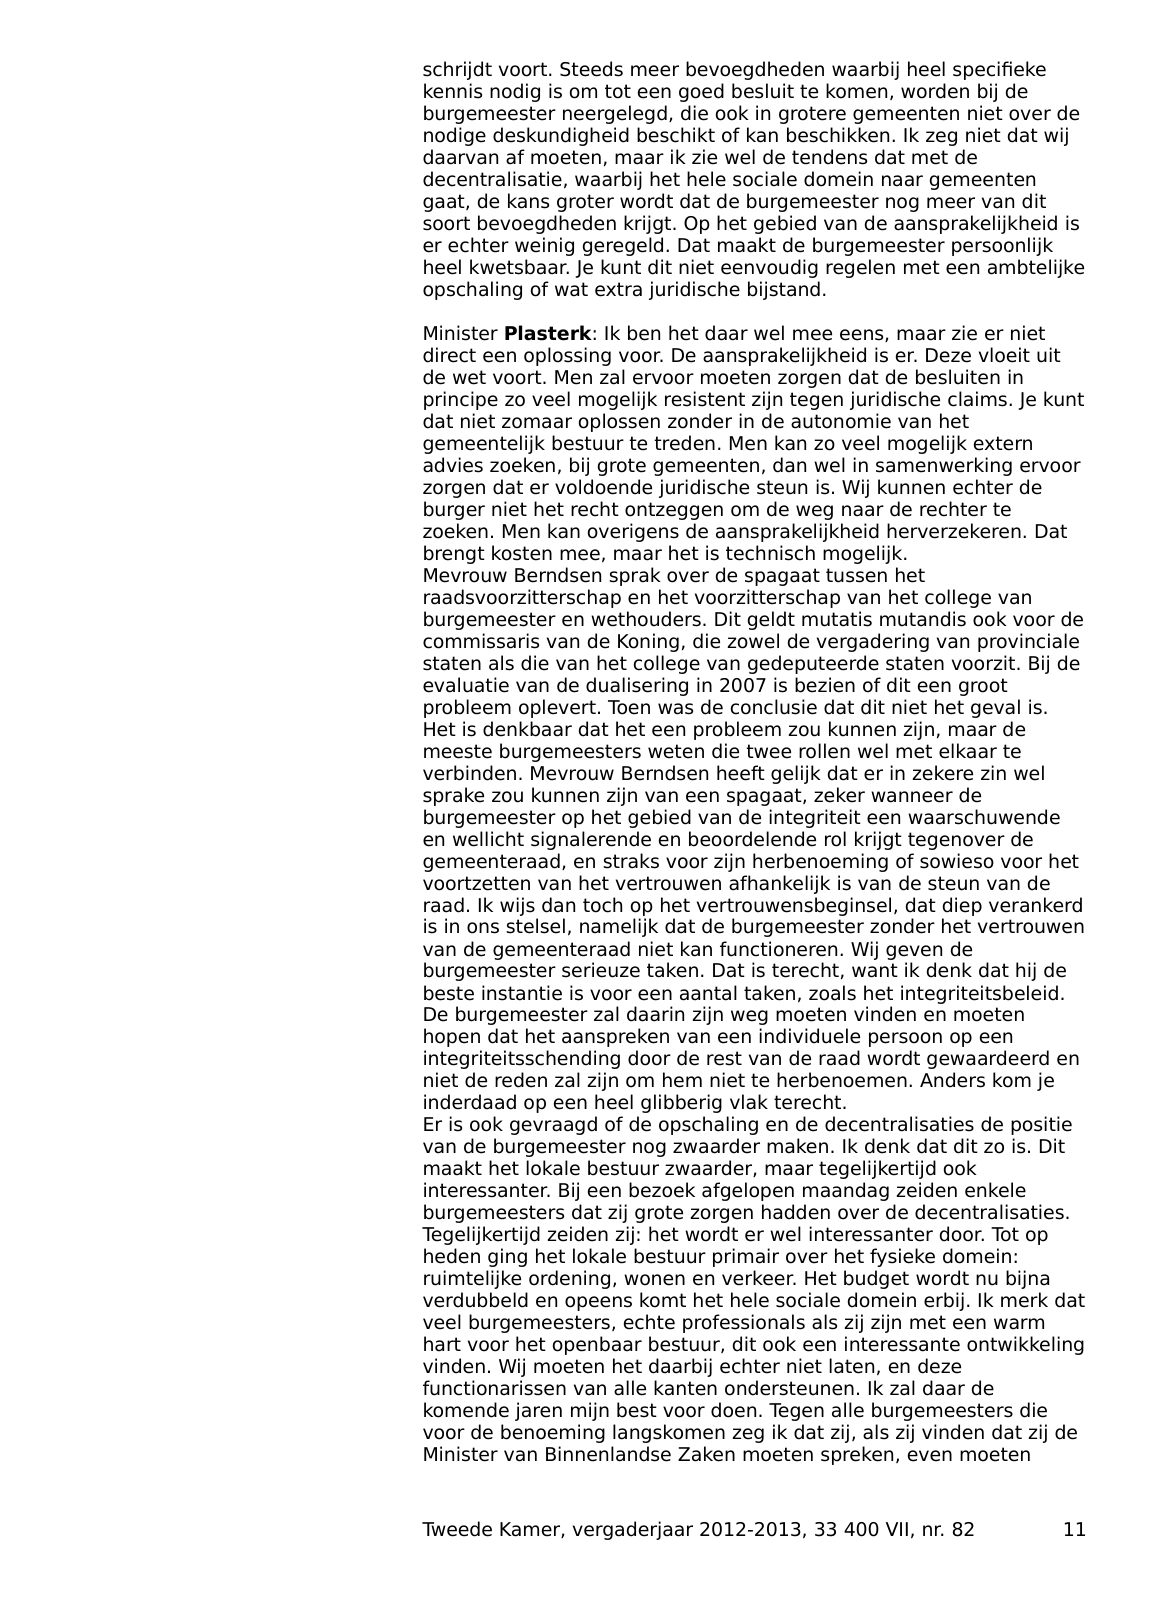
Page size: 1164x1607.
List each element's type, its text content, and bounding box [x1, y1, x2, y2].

text schrijdt voort. Steeds meer bevoegdheden waarbij heel specifieke kennis nodig is om tot een goed besluit te komen, worden bij de burgemeester neergelegd, die ook in grotere gemeenten niet over de nodige deskundigheid beschikt of kan beschikken. Ik zeg niet dat wij daarvan af moeten, maar ik zie wel de tendens dat met de decentralisatie, waarbij het hele sociale domein naar gemeenten gaat, de kans groter wordt dat de burgemeester nog meer van dit soort bevoegdheden krijgt. Op het gebied van de aansprakelijkheid is er echter weinig geregeld. Dat maakt de burgemeester persoonlijk heel kwetsbaar. Je kunt dit niet eenvoudig regelen met een ambtelijke opschaling of wat extra juridische bijstand. [422, 59, 1087, 301]
text Er is ook gevraagd of de opschaling en de decentralisaties de positie van de burgemeester nog zwaarder maken. Ik denk dat dit zo is. Dit maakt het lokale bestuur zwaarder, maar tegelijkertijd ook interessanter. Bij een bezoek afgelopen maandag zeiden enkele burgemeesters dat zij grote zorgen hadden over de decentralisaties. Tegelijkertijd zeiden zij: het wordt er wel interessanter door. Tot op heden ging het lokale bestuur primair over het fysieke domein: ruimtelijke ordening, wonen en verkeer. Het budget wordt nu bijna verdubbeld en opeens komt het hele sociale domein erbij. Ik merk dat veel burgemeesters, echte professionals als zij zijn met een warm hart voor het openbaar bestuur, dit ook een interessante ontwikkeling vinden. Wij moeten het daarbij echter niet laten, en deze functionarissen van alle kanten ondersteunen. Ik zal daar de komende jaren mijn best voor doen. Tegen alle burgemeesters die voor de benoeming langskomen zeg ik dat zij, als zij vinden dat zij de Minister van Binnenlandse Zaken moeten spreken, even moeten [422, 1114, 1087, 1466]
text Mevrouw Berndsen sprak over de spagaat tussen het raadsvoorzitterschap en het voorzitterschap van het college van burgemeester en wethouders. Dit geldt mutatis mutandis ook voor de commissaris van de Koning, die zowel de vergadering van provinciale staten als die van het college van gedeputeerde staten voorzit. Bij de evaluatie van de dualisering in 2007 is bezien of dit een groot probleem oplevert. Toen was de conclusie dat dit niet het geval is. Het is denkbaar dat het een probleem zou kunnen zijn, maar de meeste burgemeesters weten die twee rollen wel met elkaar te verbinden. Mevrouw Berndsen heeft gelijk dat er in zekere zin wel sprake zou kunnen zijn van een spagaat, zeker wanneer de burgemeester op het gebied van de integriteit een waarschuwende en wellicht signalerende en beoordelende rol krijgt tegenover de gemeenteraad, en straks voor zijn herbenoeming of sowieso voor het voortzetten van het vertrouwen afhankelijk is van de steun van de raad. Ik wijs dan toch op het vertrouwensbeginsel, dat diep verankerd is in ons stelsel, namelijk dat de burgemeester zonder het vertrouwen van de gemeenteraad niet kan functioneren. Wij geven de burgemeester serieuze taken. Dat is terecht, want ik denk dat hij de beste instantie is voor een aantal taken, zoals het integriteitsbeleid. De burgemeester zal daarin zijn weg moeten vinden en moeten hopen dat het aanspreken van een individuele persoon op een integriteitsschending door de rest van de raad wordt gewaardeerd en niet de reden zal zijn om hem niet te herbenoemen. Anders kom je inderdaad op een heel glibberig vlak terecht. [422, 565, 1087, 1114]
text Minister Plasterk: Ik ben het daar wel mee eens, maar zie er niet direct een oplossing voor. De aansprakelijkheid is er. Deze vloeit uit de wet voort. Men zal ervoor moeten zorgen dat de besluiten in principe zo veel mogelijk resistent zijn tegen juridische claims. Je kunt dat niet zomaar oplossen zonder in de autonomie van het gemeentelijk bestuur te treden. Men kan zo veel mogelijk extern advies zoeken, bij grote gemeenten, dan wel in samenwerking ervoor zorgen dat er voldoende juridische steun is. Wij kunnen echter de burger niet het recht ontzeggen om de weg naar de rechter te zoeken. Men kan overigens de aansprakelijkheid herverzekeren. Dat brengt kosten mee, maar het is technisch mogelijk. [422, 323, 1087, 565]
